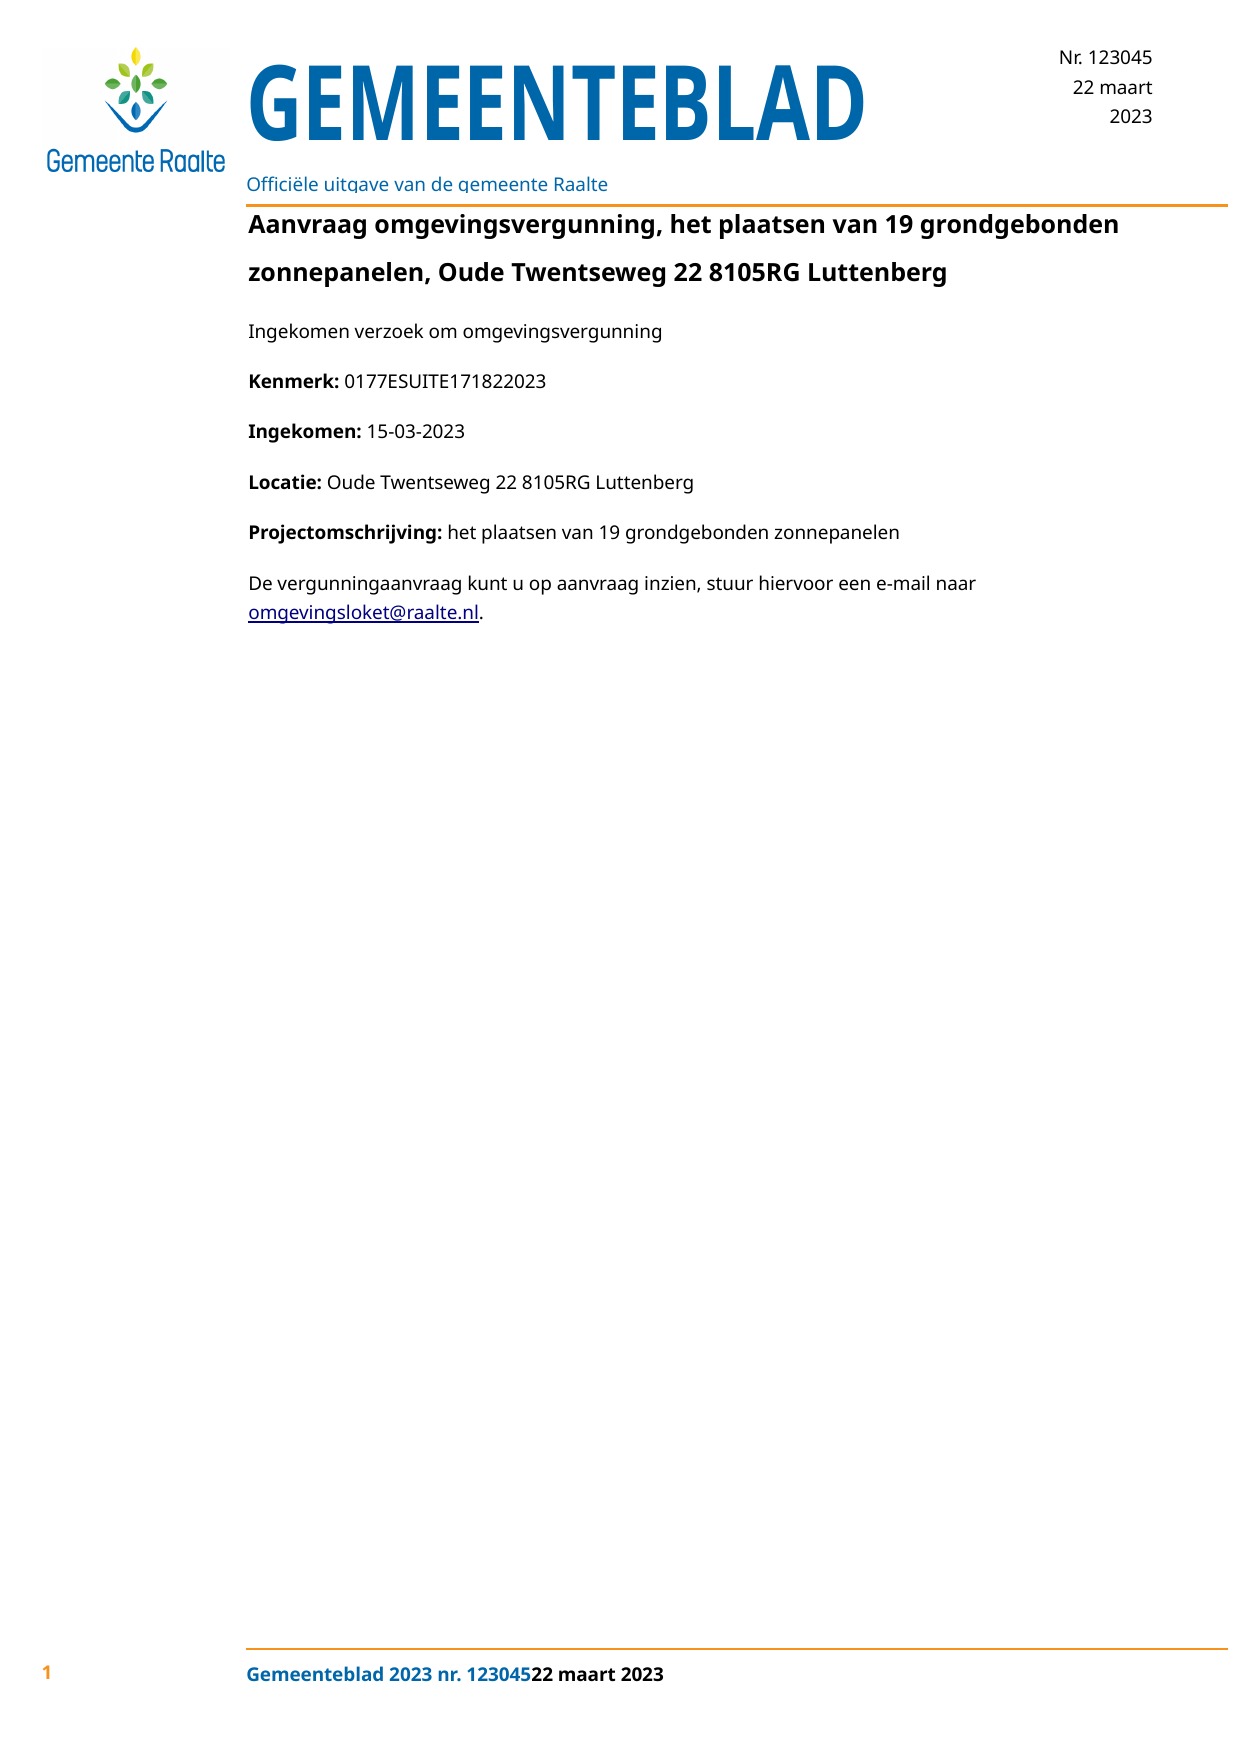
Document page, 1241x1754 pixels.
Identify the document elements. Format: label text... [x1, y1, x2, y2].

text Aanvraag omgevingsvergunning, het plaatsen van 19 grondgebonden zonnepanelen, Oude Twentseweg 22 8105RG Luttenberg [248, 207, 1152, 288]
text De vergunningaanvraag kunt u op aanvraag inzien, stuur hiervoor een e-mail naar omgevingsloket@raalte.nl. [248, 570, 1152, 625]
text Kenmerk: 0177ESUITE171822023 [248, 368, 1152, 394]
text Locatie: Oude Twentseweg 22 8105RG Luttenberg [248, 469, 1152, 495]
picture [41, 47, 231, 172]
text Projectomschrijving: het plaatsen van 19 grondgebonden zonnepanelen [248, 519, 1152, 545]
text Ingekomen: 15-03-2023 [248, 419, 1152, 444]
text Ingekomen verzoek om omgevingsvergunning [248, 318, 1152, 344]
